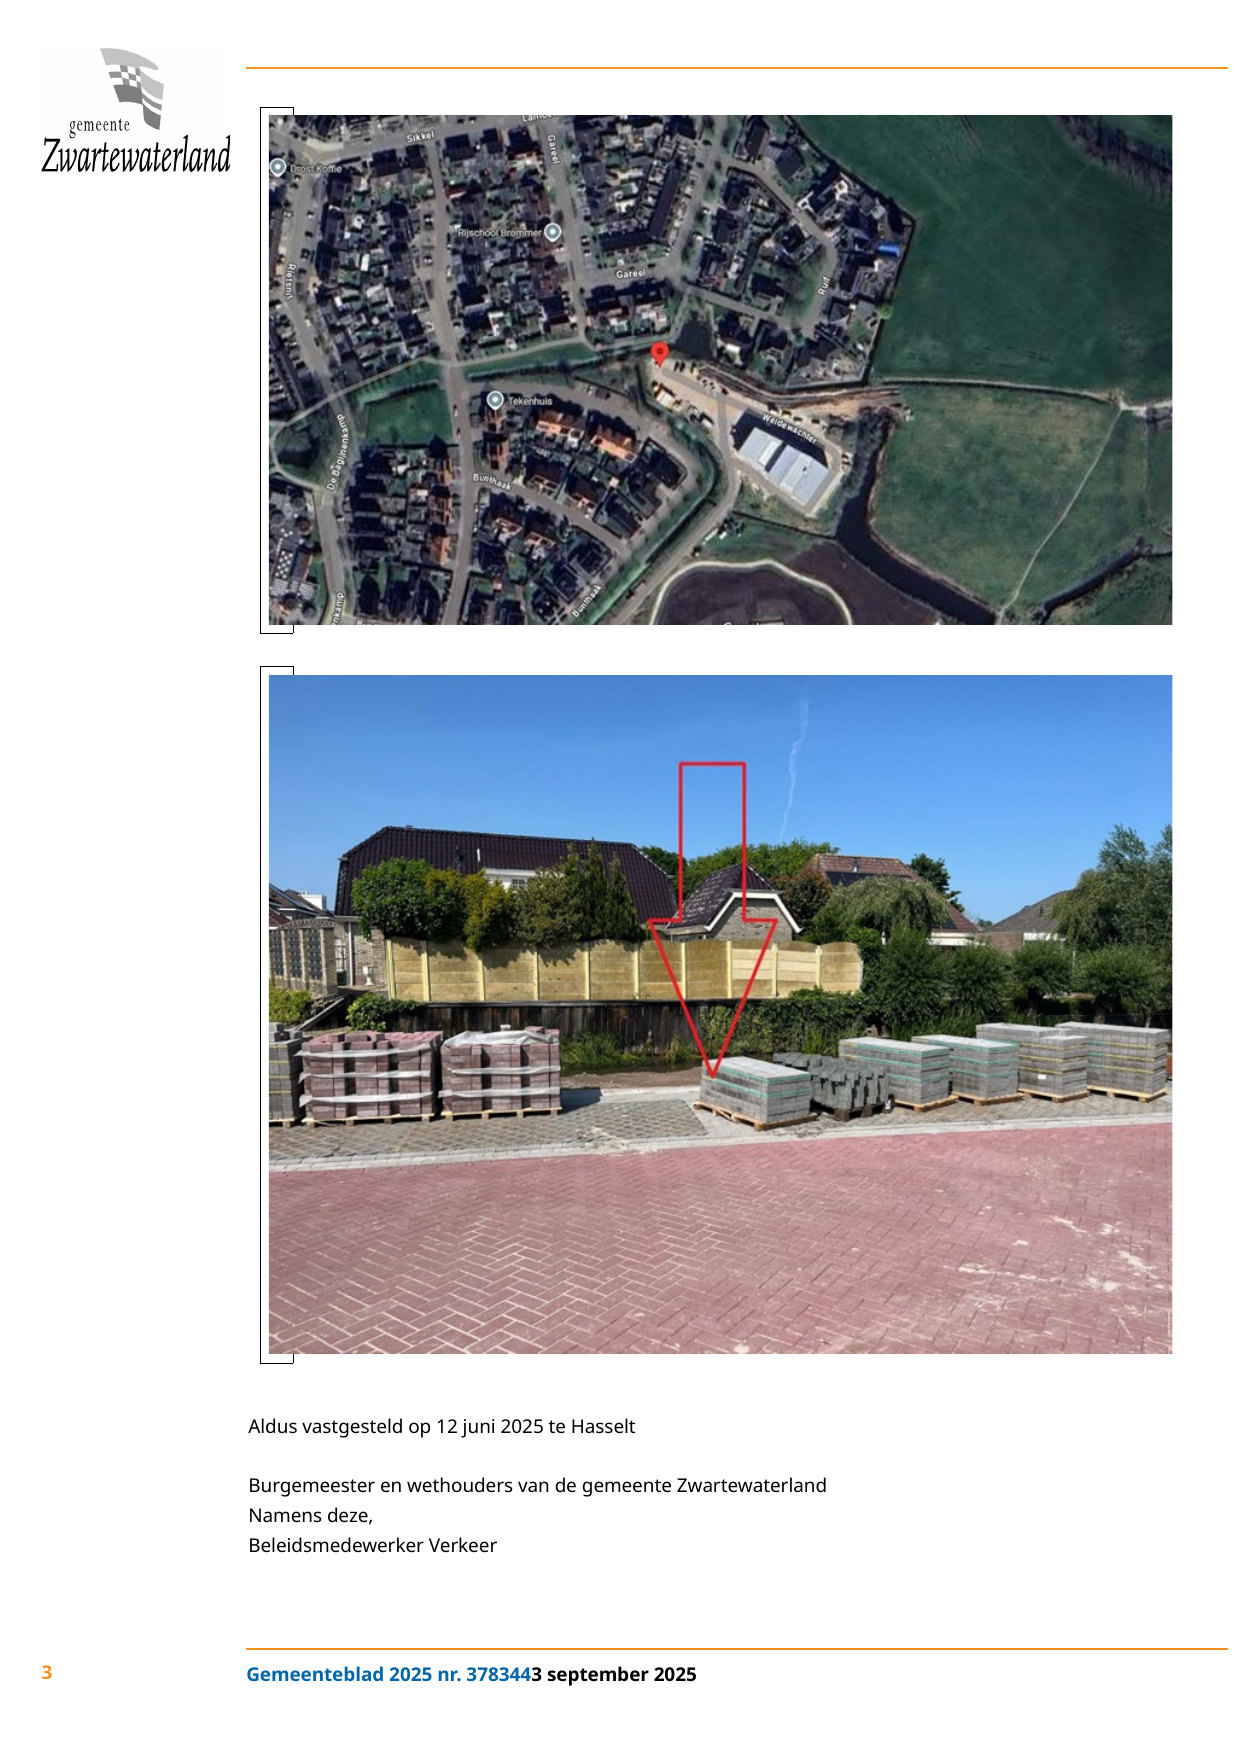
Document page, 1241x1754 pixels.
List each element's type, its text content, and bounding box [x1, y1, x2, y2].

picture [268, 115, 1173, 625]
text Beleidsmedewerker Verkeer [248, 1532, 1152, 1558]
text Aldus vastgesteld op 12 juni 2025 te Hasselt [248, 1413, 1152, 1439]
picture [41, 47, 231, 172]
picture [268, 675, 1173, 1354]
text Burgemeester en wethouders van de gemeente Zwartewaterland [248, 1473, 1152, 1498]
text Namens deze, [248, 1502, 1152, 1528]
